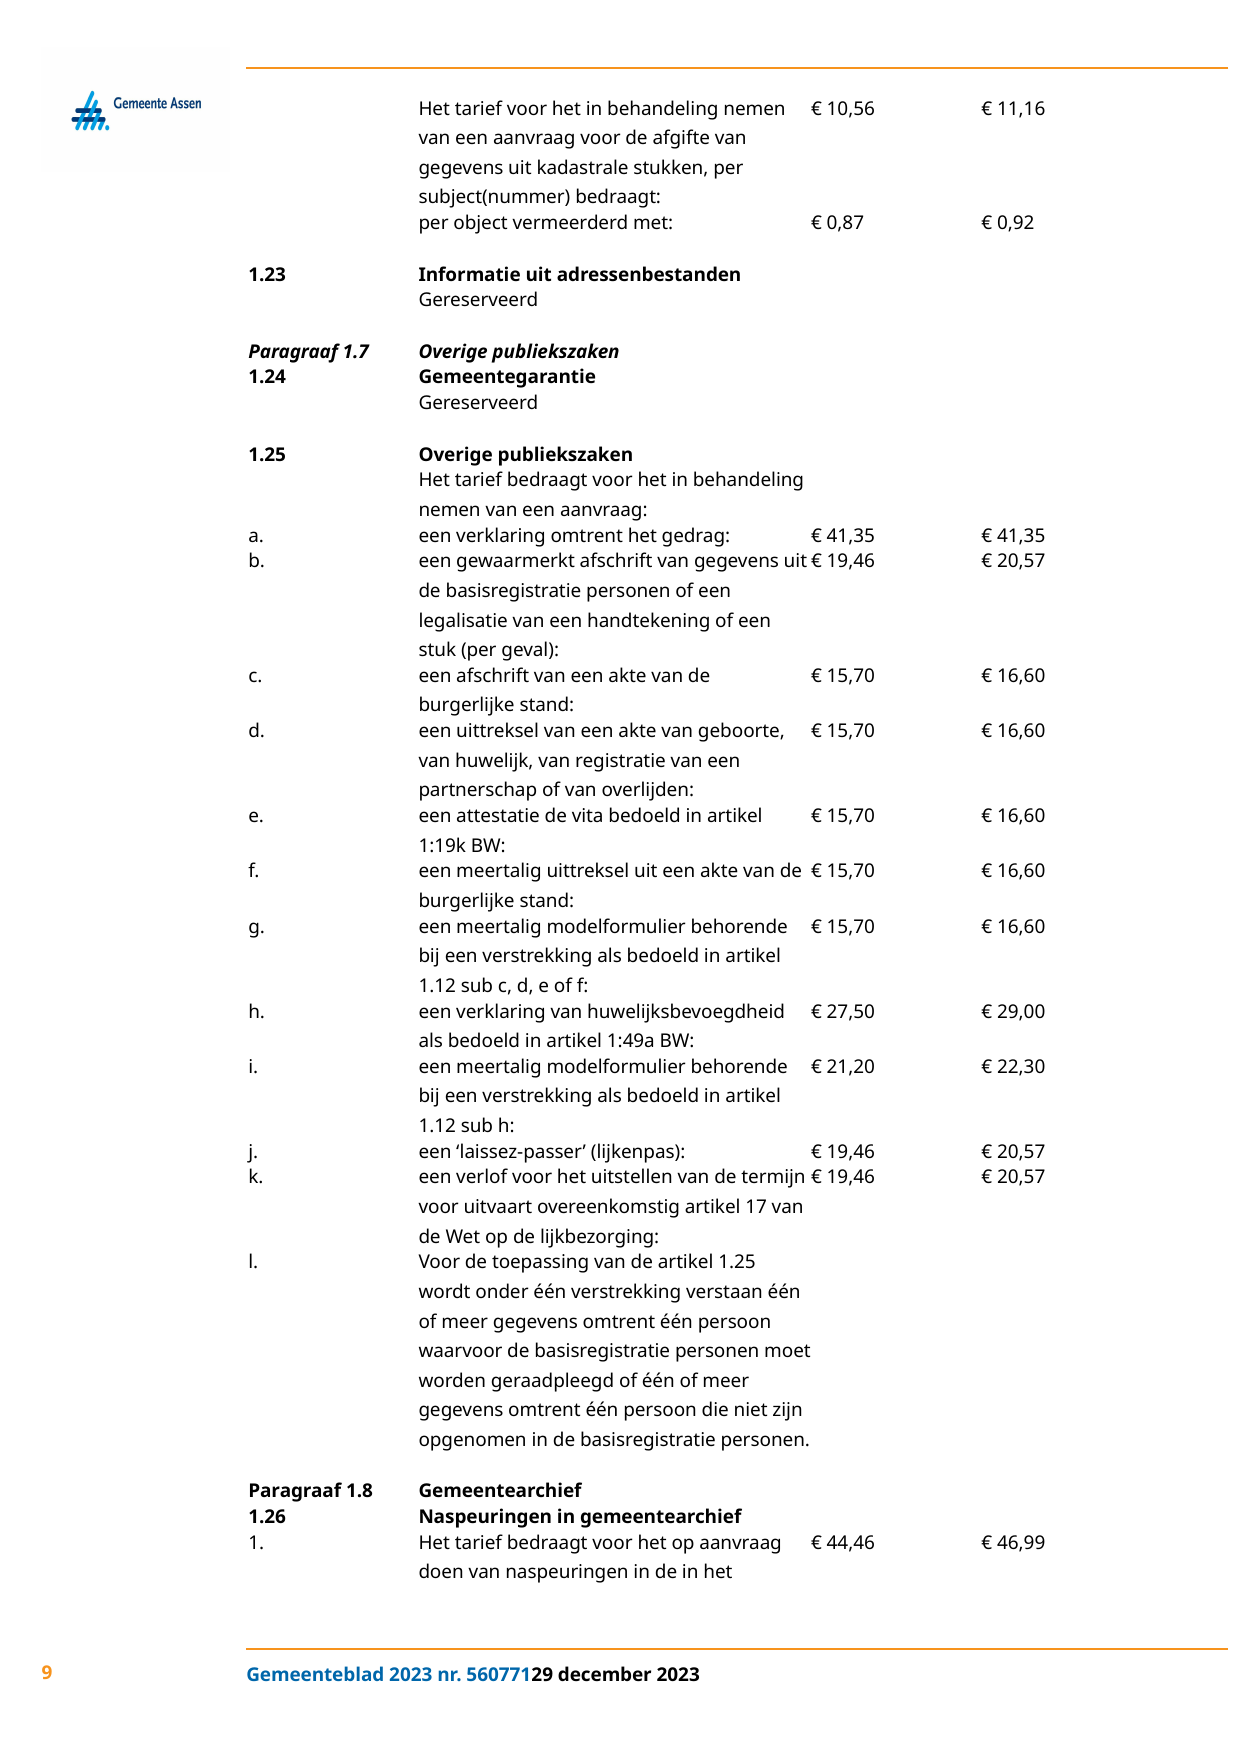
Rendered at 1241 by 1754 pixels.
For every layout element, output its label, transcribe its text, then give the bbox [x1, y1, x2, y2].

table_cell [981, 389, 1152, 415]
table_cell [981, 338, 1152, 364]
table_cell € 15,70 [811, 718, 981, 802]
table_cell [418, 312, 811, 338]
picture [41, 47, 231, 172]
table_cell € 15,70 [811, 802, 981, 858]
table_cell Informatie uit adressenbestanden [418, 261, 811, 286]
table_cell € 44,46 [811, 1529, 981, 1584]
table_cell [248, 415, 418, 441]
table_cell [811, 312, 981, 338]
table_cell [981, 1503, 1152, 1529]
table_cell € 16,60 [981, 718, 1152, 802]
table_cell Gereserveerd [418, 389, 811, 415]
table_cell [811, 1478, 981, 1503]
table_cell € 41,35 [811, 522, 981, 548]
table_cell [981, 1452, 1152, 1478]
table_cell een afschrift van een akte van de burgerlijke stand: [418, 662, 811, 717]
table_cell een ‘laissez-passer’ (lijkenpas): [418, 1138, 811, 1164]
table_cell Overige publiekszaken [418, 338, 811, 364]
table_cell € 10,56 [811, 95, 981, 209]
table_cell € 19,46 [811, 548, 981, 662]
table_cell [981, 235, 1152, 261]
table_cell € 16,60 [981, 913, 1152, 998]
table_cell e. [248, 802, 418, 858]
table_cell b. [248, 548, 418, 662]
table_cell € 16,60 [981, 858, 1152, 913]
table_cell Naspeuringen in gemeentearchief [418, 1503, 811, 1529]
table_cell [811, 467, 981, 522]
table_cell [981, 261, 1152, 286]
table_cell Gereserveerd [418, 286, 811, 312]
table_cell [248, 286, 418, 312]
table_cell € 20,57 [981, 1138, 1152, 1164]
table_cell € 21,20 [811, 1053, 981, 1138]
table_cell [248, 95, 418, 209]
table_cell Voor de toepassing van de artikel 1.25 wordt onder één verstrekking verstaan één of meer gegevens omtrent één persoon waarvoor de basisregistratie personen moet worden geraadpleegd of één of meer gegevens omtrent één persoon die niet zijn opgenomen in de basisregistratie personen. [418, 1249, 811, 1452]
table_cell [981, 286, 1152, 312]
table_cell Het tarief bedraagt voor het in behandeling nemen van een aanvraag: [418, 467, 811, 522]
table_cell [981, 441, 1152, 467]
table_cell k. [248, 1164, 418, 1249]
table_cell € 0,92 [981, 209, 1152, 235]
table_cell € 20,57 [981, 1164, 1152, 1249]
table_cell [981, 1249, 1152, 1452]
table_cell Het tarief bedraagt voor het op aanvraag doen van naspeuringen in de in het [418, 1529, 811, 1584]
table_cell € 11,16 [981, 95, 1152, 209]
table_cell een gewaarmerkt afschrift van gegevens uit de basisregistratie personen of een legalisatie van een handtekening of een stuk (per geval): [418, 548, 811, 662]
table_cell [248, 312, 418, 338]
table_cell een uittreksel van een akte van geboorte, van huwelijk, van registratie van een partnerschap of van overlijden: [418, 718, 811, 802]
table_cell [981, 1478, 1152, 1503]
table_cell een meertalig modelformulier behorende bij een verstrekking als bedoeld in artikel 1.12 sub c, d, e of f: [418, 913, 811, 998]
table_cell [811, 364, 981, 389]
table_cell € 0,87 [811, 209, 981, 235]
table_cell € 29,00 [981, 998, 1152, 1053]
table_cell l. [248, 1249, 418, 1452]
table_cell € 19,46 [811, 1164, 981, 1249]
table_cell [811, 338, 981, 364]
table_cell € 19,46 [811, 1138, 981, 1164]
table_cell [981, 312, 1152, 338]
table_cell [418, 415, 811, 441]
table_cell j. [248, 1138, 418, 1164]
table_cell Gemeentearchief [418, 1478, 811, 1503]
table_cell € 46,99 [981, 1529, 1152, 1584]
table_cell Overige publiekszaken [418, 441, 811, 467]
table_cell 1.24 [248, 364, 418, 389]
table_cell [248, 1452, 418, 1478]
table_cell een verklaring van huwelijksbevoegdheid als bedoeld in artikel 1:49a BW: [418, 998, 811, 1053]
table_cell € 15,70 [811, 858, 981, 913]
table_cell € 20,57 [981, 548, 1152, 662]
table_cell € 27,50 [811, 998, 981, 1053]
table_cell 1.26 [248, 1503, 418, 1529]
table_cell c. [248, 662, 418, 717]
table_cell 1.25 [248, 441, 418, 467]
table_cell Paragraaf 1.8 [248, 1478, 418, 1503]
table_cell i. [248, 1053, 418, 1138]
table_cell [811, 261, 981, 286]
table_cell [811, 1503, 981, 1529]
table_cell [811, 389, 981, 415]
table_cell Het tarief voor het in behandeling nemen van een aanvraag voor de afgifte van gegevens uit kadastrale stukken, per subject(nummer) bedraagt: [418, 95, 811, 209]
table_cell [248, 467, 418, 522]
table_cell een meertalig uittreksel uit een akte van de burgerlijke stand: [418, 858, 811, 913]
table_cell € 15,70 [811, 662, 981, 717]
table_cell [981, 415, 1152, 441]
table_cell [811, 286, 981, 312]
table_cell 1.23 [248, 261, 418, 286]
table_cell een verklaring omtrent het gedrag: [418, 522, 811, 548]
table_cell a. [248, 522, 418, 548]
table_cell [981, 364, 1152, 389]
table_cell een verlof voor het uitstellen van de termijn voor uitvaart overeenkomstig artikel 17 van de Wet op de lijkbezorging: [418, 1164, 811, 1249]
table_cell Paragraaf 1.7 [248, 338, 418, 364]
table_cell € 22,30 [981, 1053, 1152, 1138]
table_cell h. [248, 998, 418, 1053]
table_cell een attestatie de vita bedoeld in artikel 1:19k BW: [418, 802, 811, 858]
table_cell [248, 235, 418, 261]
table_cell [811, 441, 981, 467]
table_cell € 16,60 [981, 662, 1152, 717]
table_cell d. [248, 718, 418, 802]
table_cell [811, 415, 981, 441]
table_cell [811, 1249, 981, 1452]
table_cell [248, 209, 418, 235]
table_cell [811, 235, 981, 261]
table_cell [248, 389, 418, 415]
table_cell per object vermeerderd met: [418, 209, 811, 235]
table_cell [981, 467, 1152, 522]
table_cell € 15,70 [811, 913, 981, 998]
table_cell g. [248, 913, 418, 998]
table_cell een meertalig modelformulier behorende bij een verstrekking als bedoeld in artikel 1.12 sub h: [418, 1053, 811, 1138]
table_cell f. [248, 858, 418, 913]
table_cell 1. [248, 1529, 418, 1584]
table_cell [418, 235, 811, 261]
table_cell [418, 1452, 811, 1478]
table_cell [811, 1452, 981, 1478]
table_cell € 41,35 [981, 522, 1152, 548]
table_cell Gemeentegarantie [418, 364, 811, 389]
table_cell € 16,60 [981, 802, 1152, 858]
